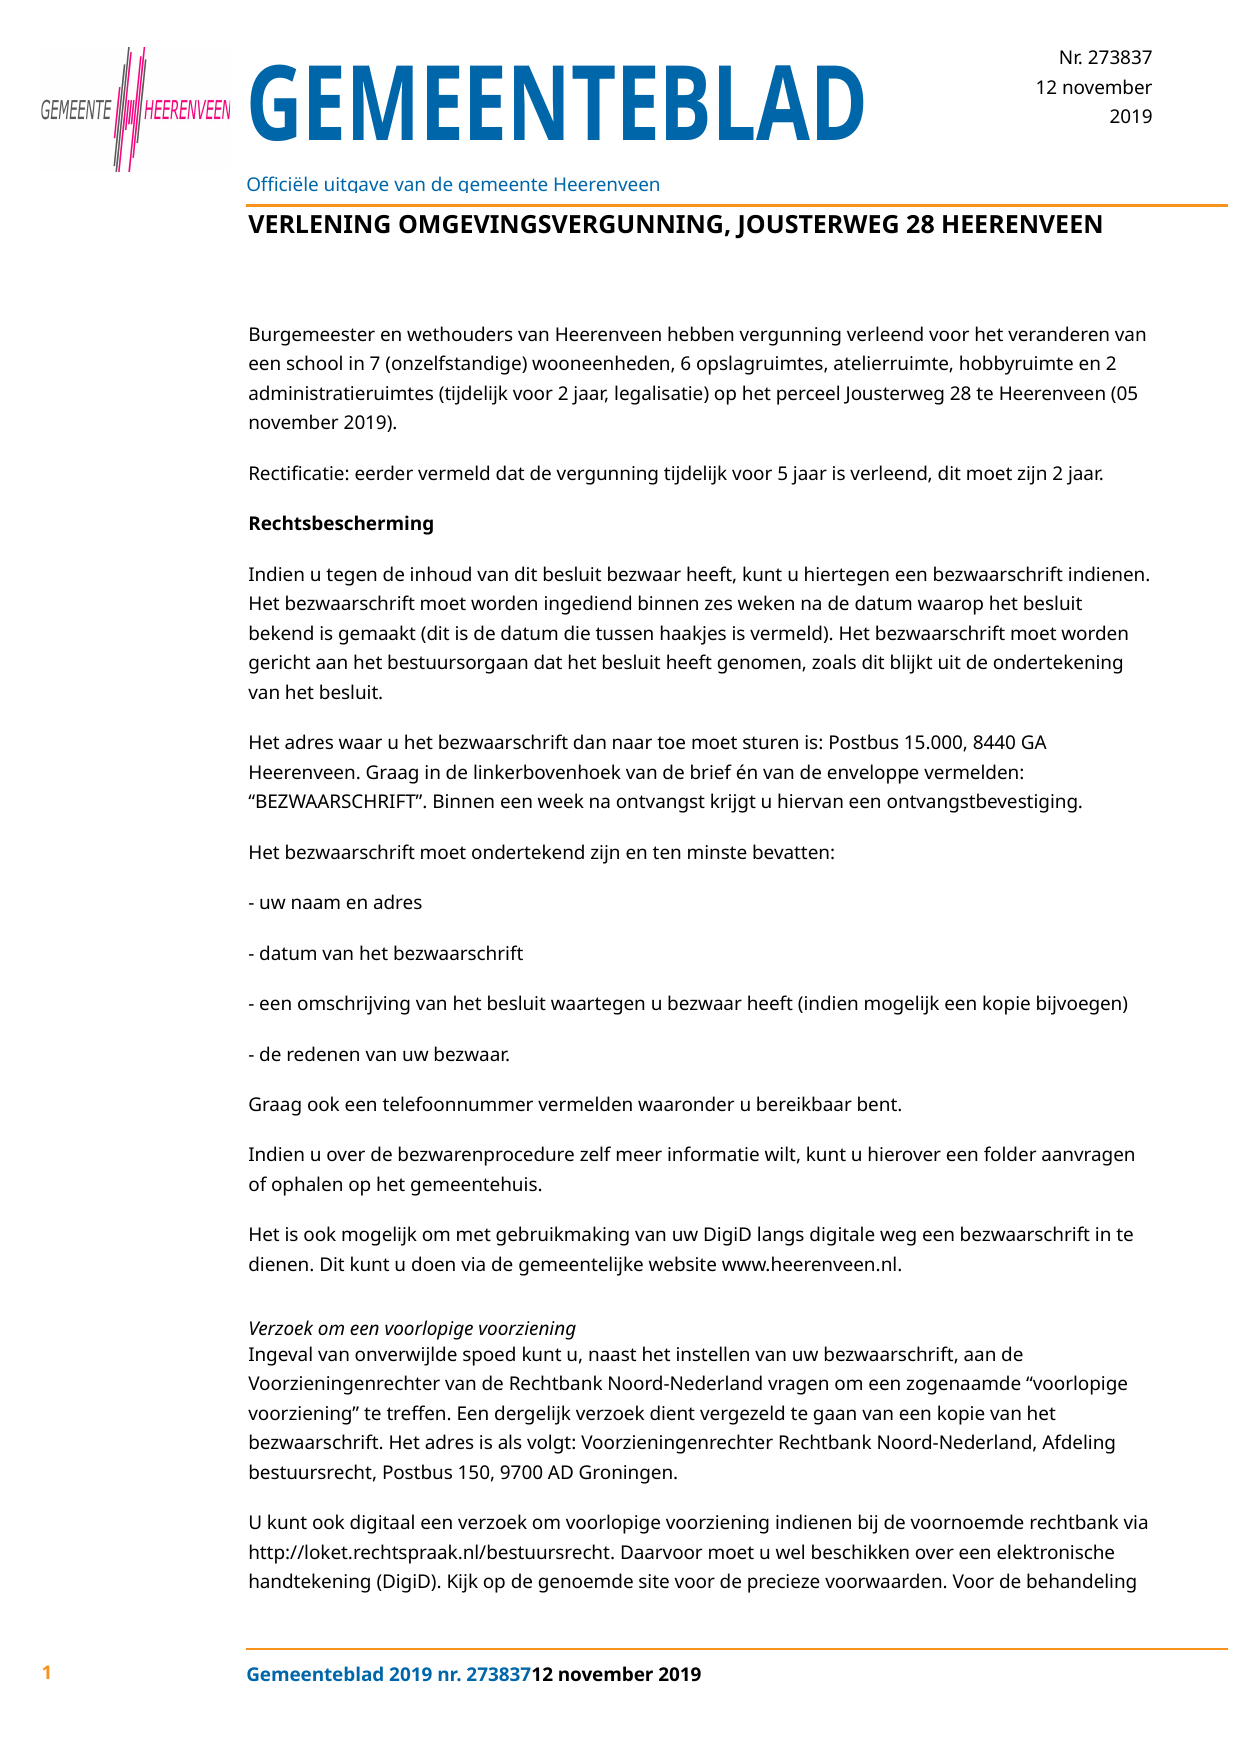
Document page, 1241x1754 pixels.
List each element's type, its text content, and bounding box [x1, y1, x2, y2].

text VERLENING OMGEVINGSVERGUNNING, JOUSTERWEG 28 HEERENVEEN [248, 207, 1152, 241]
text Rectificatie: eerder vermeld dat de vergunning tijdelijk voor 5 jaar is verleend, dit moet zijn 2 jaar. [248, 460, 1152, 486]
text Het adres waar u het bezwaarschrift dan naar toe moet sturen is: Postbus 15.000, 8440 GA Heerenveen. Graag in de linkerbovenhoek van de brief én van de enveloppe vermelden: “BEZWAARSCHRIFT”. Binnen een week na ontvangst krijgt u hiervan een ontvangstbevestiging. [248, 729, 1152, 814]
text - een omschrijving van het besluit waartegen u bezwaar heeft (indien mogelijk een kopie bijvoegen) [248, 990, 1152, 1016]
text Het bezwaarschrift moet ondertekend zijn en ten minste bevatten: [248, 839, 1152, 865]
text - uw naam en adres [248, 889, 1152, 915]
text Graag ook een telefoonnummer vermelden waaronder u bereikbaar bent. [248, 1091, 1152, 1117]
picture [41, 47, 231, 172]
text Indien u tegen de inhoud van dit besluit bezwaar heeft, kunt u hiertegen een bezwaarschrift indienen. Het bezwaarschrift moet worden ingediend binnen zes weken na de datum waarop het besluit bekend is gemaakt (dit is de datum die tussen haakjes is vermeld). Het bezwaarschrift moet worden gericht aan het bestuursorgaan dat het besluit heeft genomen, zoals dit blijkt uit de ondertekening van het besluit. [248, 561, 1152, 705]
text - de redenen van uw bezwaar. [248, 1041, 1152, 1066]
text Rechtsbescherming [248, 510, 1152, 536]
text U kunt ook digitaal een verzoek om voorlopige voorziening indienen bij de voornoemde rechtbank via http://loket.rechtspraak.nl/bestuursrecht. Daarvoor moet u wel beschikken over een elektronische handtekening (DigiD). Kijk op de genoemde site voor de precieze voorwaarden. Voor de behandeling [248, 1509, 1152, 1594]
text Verzoek om een voorlopige voorziening [248, 1315, 1152, 1341]
text Het is ook mogelijk om met gebruikmaking van uw DigiD langs digitale weg een bezwaarschrift in te dienen. Dit kunt u doen via de gemeentelijke website www.heerenveen.nl. [248, 1222, 1152, 1277]
text Indien u over de bezwarenprocedure zelf meer informatie wilt, kunt u hierover een folder aanvragen of ophalen op het gemeentehuis. [248, 1142, 1152, 1197]
text Ingeval van onverwijlde spoed kunt u, naast het instellen van uw bezwaarschrift, aan de Voorzieningenrechter van de Rechtbank Noord-Nederland vragen om een zogenaamde “voorlopige voorziening” te treffen. Een dergelijk verzoek dient vergezeld te gaan van een kopie van het bezwaarschrift. Het adres is als volgt: Voorzieningenrechter Rechtbank Noord-Nederland, Afdeling bestuursrecht, Postbus 150, 9700 AD Groningen. [248, 1341, 1152, 1485]
text Burgemeester en wethouders van Heerenveen hebben vergunning verleend voor het veranderen van een school in 7 (onzelfstandige) wooneenheden, 6 opslagruimtes, atelierruimte, hobbyruimte en 2 administratieruimtes (tijdelijk voor 2 jaar, legalisatie) op het perceel Jousterweg 28 te Heerenveen (05 november 2019). [248, 321, 1152, 435]
text - datum van het bezwaarschrift [248, 940, 1152, 966]
